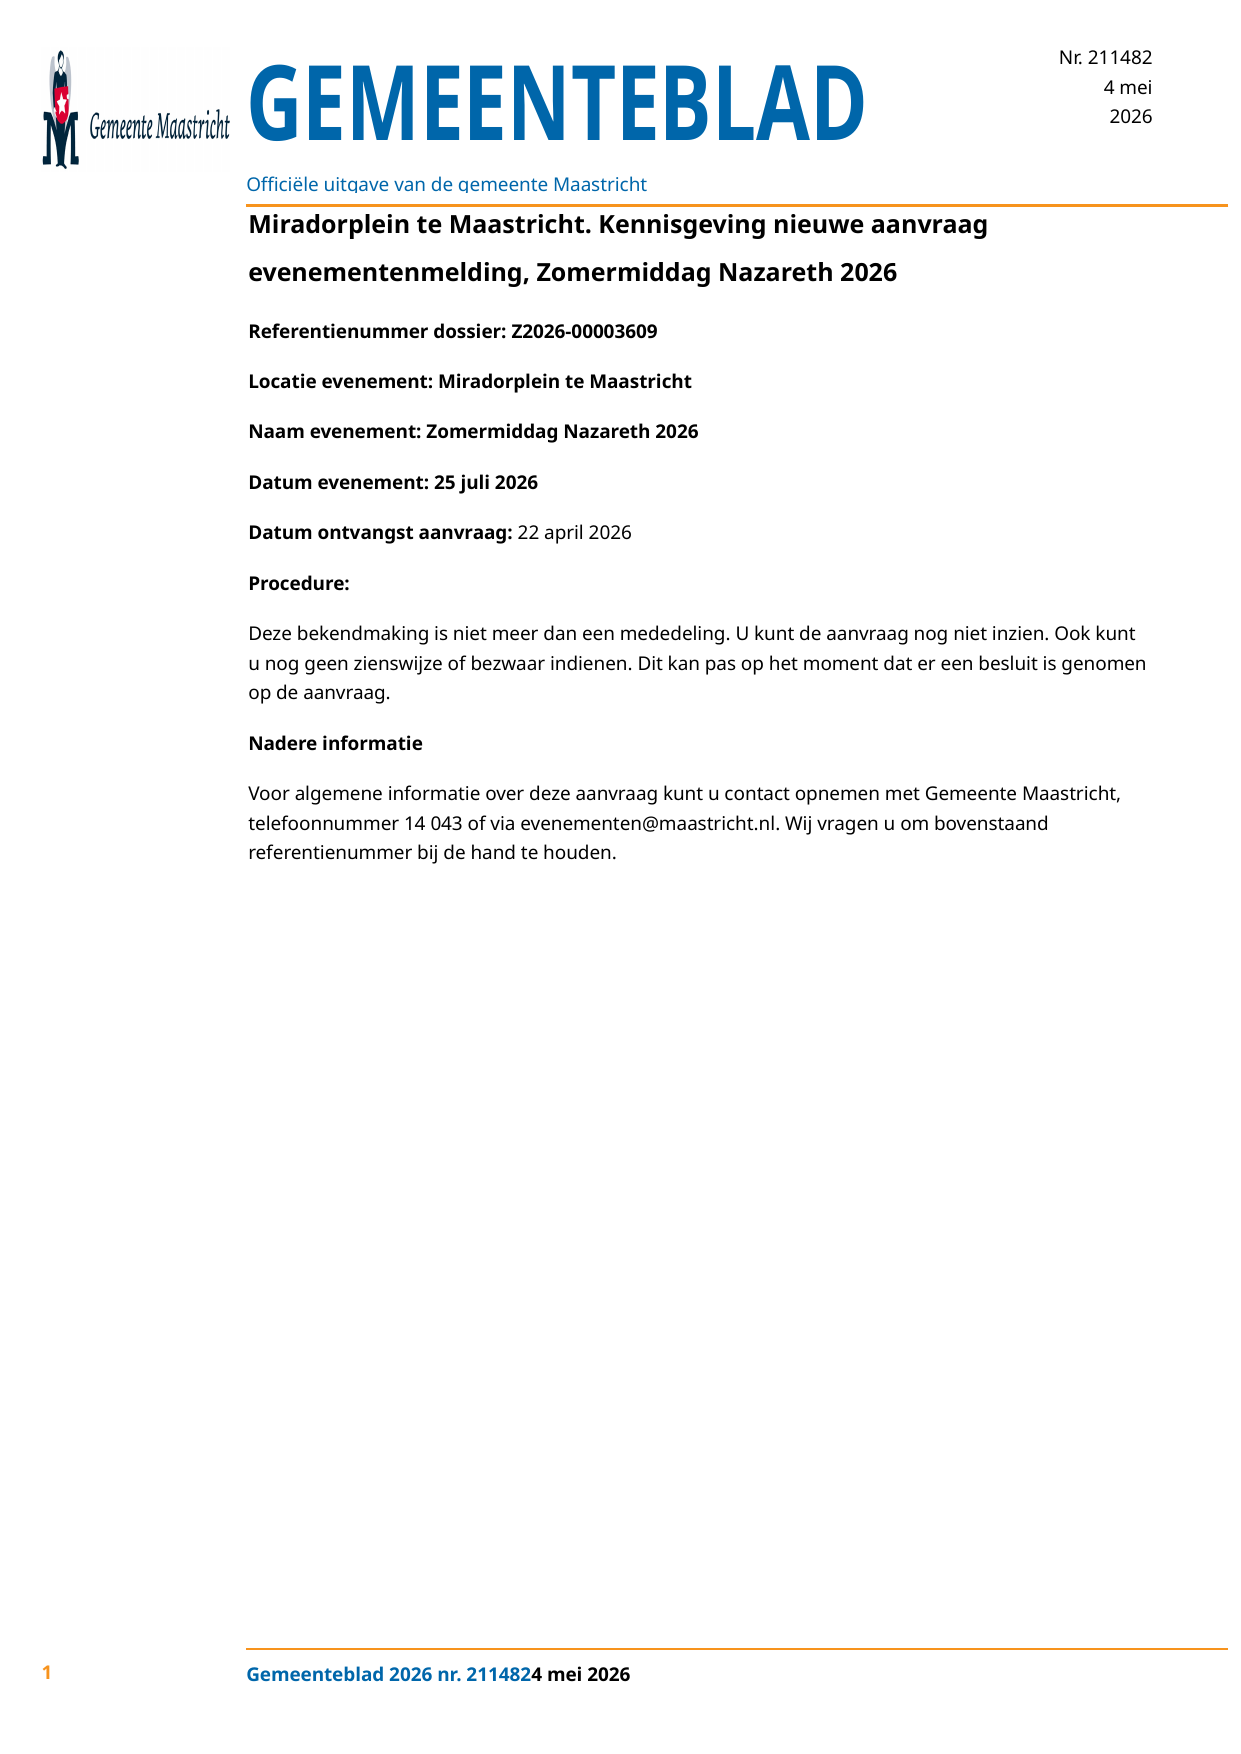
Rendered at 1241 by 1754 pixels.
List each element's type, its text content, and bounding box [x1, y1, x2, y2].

text Voor algemene informatie over deze aanvraag kunt u contact opnemen met Gemeente Maastricht, telefoonnummer 14 043 of via evenementen@maastricht.nl. Wij vragen u om bovenstaand referentienummer bij de hand te houden. [248, 780, 1152, 865]
text Datum evenement: 25 juli 2026 [248, 469, 1152, 495]
text Referentienummer dossier: Z2026-00003609 [248, 318, 1152, 344]
text Datum ontvangst aanvraag: 22 april 2026 [248, 519, 1152, 545]
text Deze bekendmaking is niet meer dan een mededeling. U kunt de aanvraag nog niet inzien. Ook kunt u nog geen zienswijze of bezwaar indienen. Dit kan pas op het moment dat er een besluit is genomen op de aanvraag. [248, 620, 1152, 705]
text Locatie evenement: Miradorplein te Maastricht [248, 368, 1152, 394]
picture [41, 47, 231, 172]
text Procedure: [248, 570, 1152, 596]
text Miradorplein te Maastricht. Kennisgeving nieuwe aanvraag evenementenmelding, Zomermiddag Nazareth 2026 [248, 207, 1152, 288]
text Naam evenement: Zomermiddag Nazareth 2026 [248, 419, 1152, 444]
text Nadere informatie [248, 730, 1152, 756]
